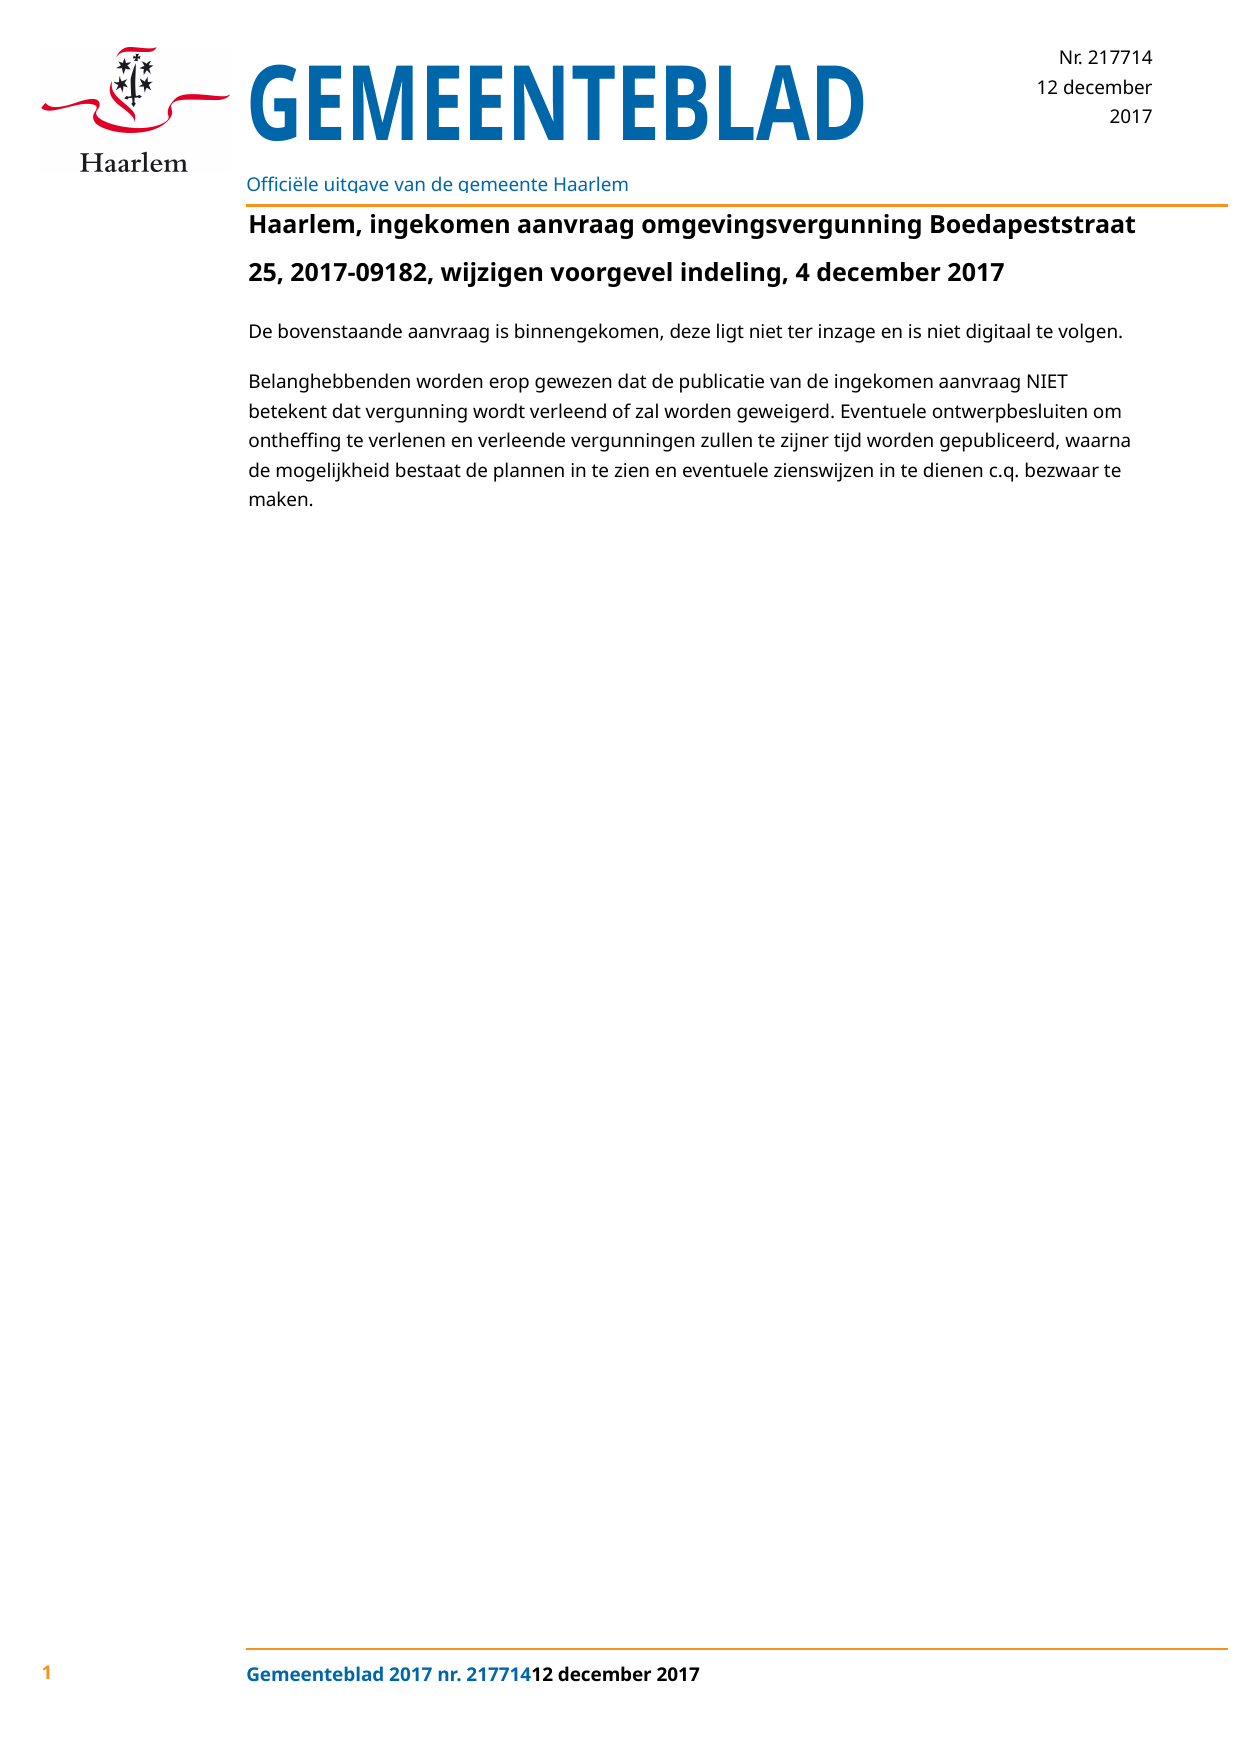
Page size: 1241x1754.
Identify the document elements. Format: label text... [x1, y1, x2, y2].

text De bovenstaande aanvraag is binnengekomen, deze ligt niet ter inzage en is niet digitaal te volgen. [248, 318, 1152, 344]
text Belanghebbenden worden erop gewezen dat de publicatie van de ingekomen aanvraag NIET betekent dat vergunning wordt verleend of zal worden geweigerd. Eventuele ontwerpbesluiten om ontheffing te verlenen en verleende vergunningen zullen te zijner tijd worden gepubliceerd, waarna de mogelijkheid bestaat de plannen in te zien en eventuele zienswijzen in te dienen c.q. bezwaar te maken. [248, 368, 1152, 512]
picture [41, 47, 231, 172]
text Haarlem, ingekomen aanvraag omgevingsvergunning Boedapeststraat 25, 2017-09182, wijzigen voorgevel indeling, 4 december 2017 [248, 207, 1152, 288]
